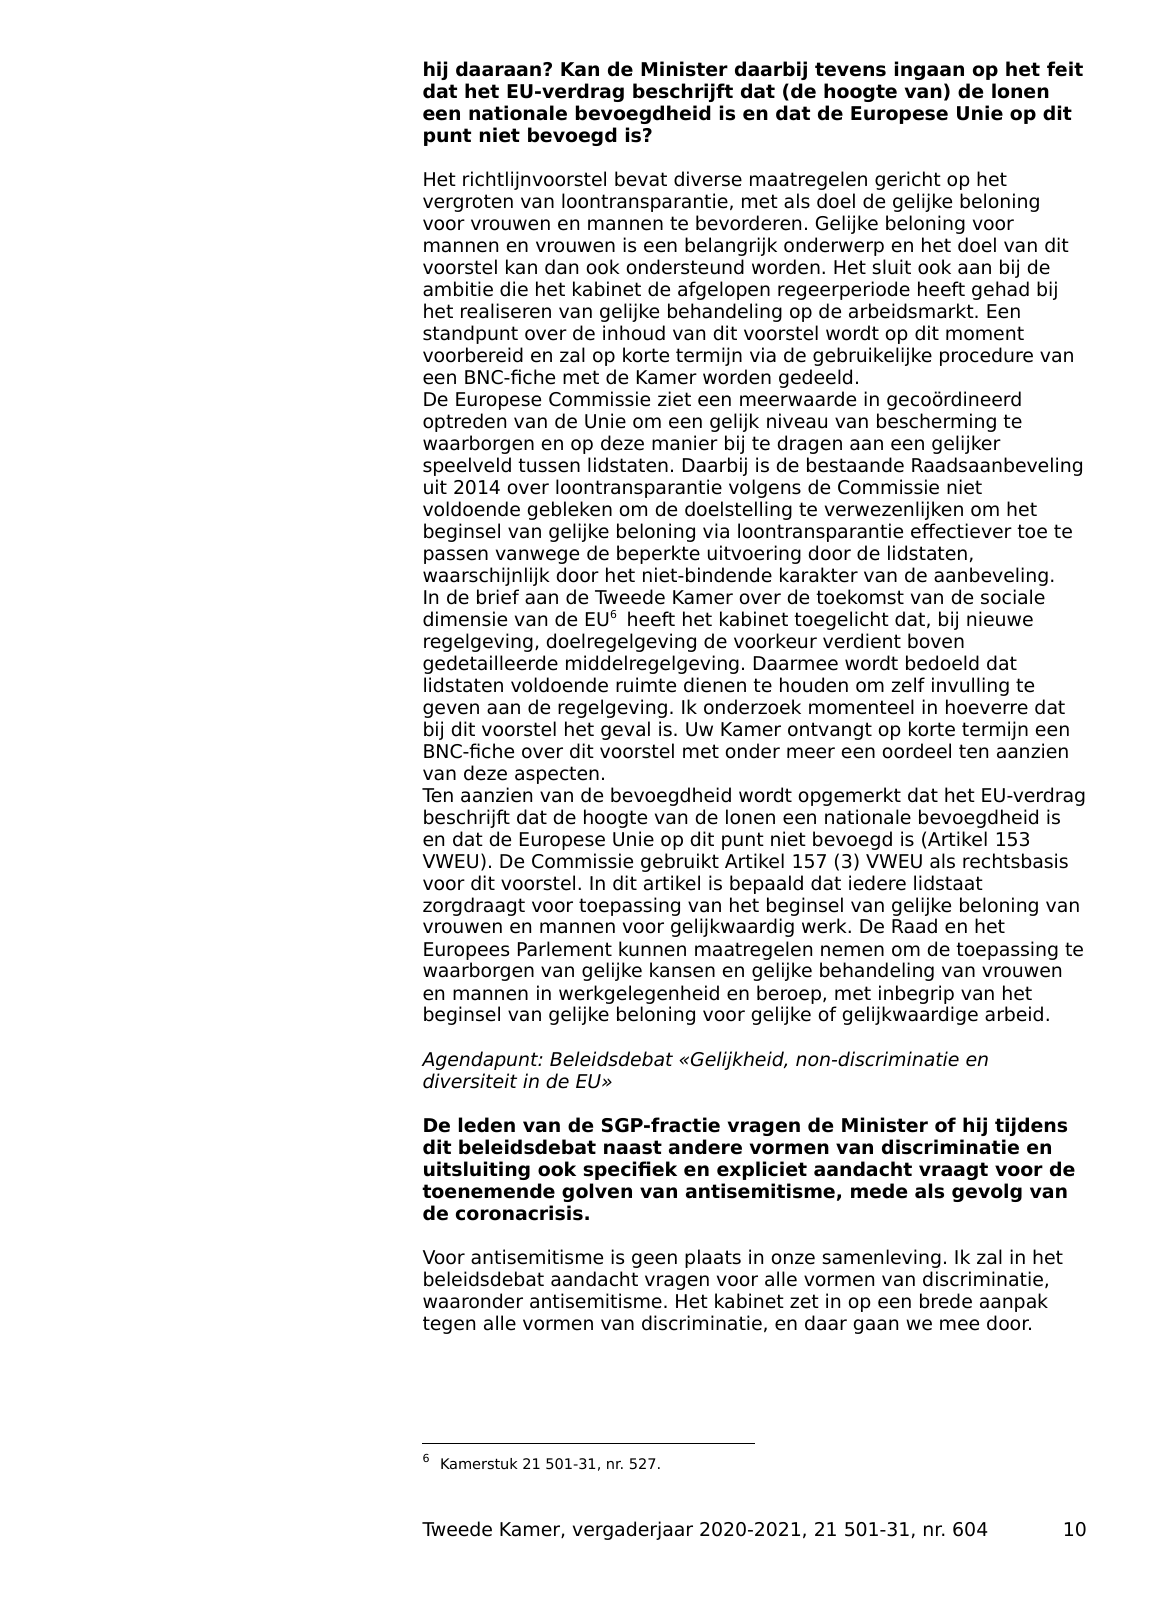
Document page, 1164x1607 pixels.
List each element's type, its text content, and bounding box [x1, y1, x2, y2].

text Voor antisemitisme is geen plaats in onze samenleving. Ik zal in het beleidsdebat aandacht vragen voor alle vormen van discriminatie, waaronder antisemitisme. Het kabinet zet in op een brede aanpak tegen alle vormen van discriminatie, en daar gaan we mee door. [422, 1247, 1087, 1335]
text De Europese Commissie ziet een meerwaarde in gecoördineerd optreden van de Unie om een gelijk niveau van bescherming te waarborgen en op deze manier bij te dragen aan een gelijker speelveld tussen lidstaten. Daarbij is de bestaande Raadsaanbeveling uit 2014 over loontransparantie volgens de Commissie niet voldoende gebleken om de doelstelling te verwezenlijken om het beginsel van gelijke beloning via loontransparantie effectiever toe te passen vanwege de beperkte uitvoering door de lidstaten, waarschijnlijk door het niet-bindende karakter van de aanbeveling. [422, 389, 1087, 587]
text Kamerstuk 21 501-31, nr. 527. [422, 1452, 1087, 1474]
subtitle Agendapunt: Beleidsdebat «Gelijkheid, non-discriminatie en diversiteit in de EU» [422, 1048, 1087, 1092]
text Het richtlijnvoorstel bevat diverse maatregelen gericht op het vergroten van loontransparantie, met als doel de gelijke beloning voor vrouwen en mannen te bevorderen. Gelijke beloning voor mannen en vrouwen is een belangrijk onderwerp en het doel van dit voorstel kan dan ook ondersteund worden. Het sluit ook aan bij de ambitie die het kabinet de afgelopen regeerperiode heeft gehad bij het realiseren van gelijke behandeling op de arbeidsmarkt. Een standpunt over de inhoud van dit voorstel wordt op dit moment voorbereid en zal op korte termijn via de gebruikelijke procedure van een BNC-fiche met de Kamer worden gedeeld. [422, 169, 1087, 389]
text hij daaraan? Kan de Minister daarbij tevens ingaan op het feit dat het EU-verdrag beschrijft dat (de hoogte van) de lonen een nationale bevoegdheid is en dat de Europese Unie op dit punt niet bevoegd is? [422, 59, 1087, 147]
text De leden van de SGP-fractie vragen de Minister of hij tijdens dit beleidsdebat naast andere vormen van discriminatie en uitsluiting ook specifiek en expliciet aandacht vraagt voor de toenemende golven van antisemitisme, mede als gevolg van de coronacrisis. [422, 1115, 1087, 1224]
text In de brief aan de Tweede Kamer over de toekomst van de sociale dimensie van de EU heeft het kabinet toegelicht dat, bij nieuwe regelgeving, doelregelgeving de voorkeur verdient boven gedetailleerde middelregelgeving. Daarmee wordt bedoeld dat lidstaten voldoende ruimte dienen te houden om zelf invulling te geven aan de regelgeving. Ik onderzoek momenteel in hoeverre dat bij dit voorstel het geval is. Uw Kamer ontvangt op korte termijn een BNC-fiche over dit voorstel met onder meer een oordeel ten aanzien van deze aspecten. [422, 587, 1087, 784]
text Ten aanzien van de bevoegdheid wordt opgemerkt dat het EU-verdrag beschrijft dat de hoogte van de lonen een nationale bevoegdheid is en dat de Europese Unie op dit punt niet bevoegd is (Artikel 153 VWEU). De Commissie gebruikt Artikel 157 (3) VWEU als rechtsbasis voor dit voorstel. In dit artikel is bepaald dat iedere lidstaat zorgdraagt voor toepassing van het beginsel van gelijke beloning van vrouwen en mannen voor gelijkwaardig werk. De Raad en het Europees Parlement kunnen maatregelen nemen om de toepassing te waarborgen van gelijke kansen en gelijke behandeling van vrouwen en mannen in werkgelegenheid en beroep, met inbegrip van het beginsel van gelijke beloning voor gelijke of gelijkwaardige arbeid. [422, 784, 1087, 1026]
